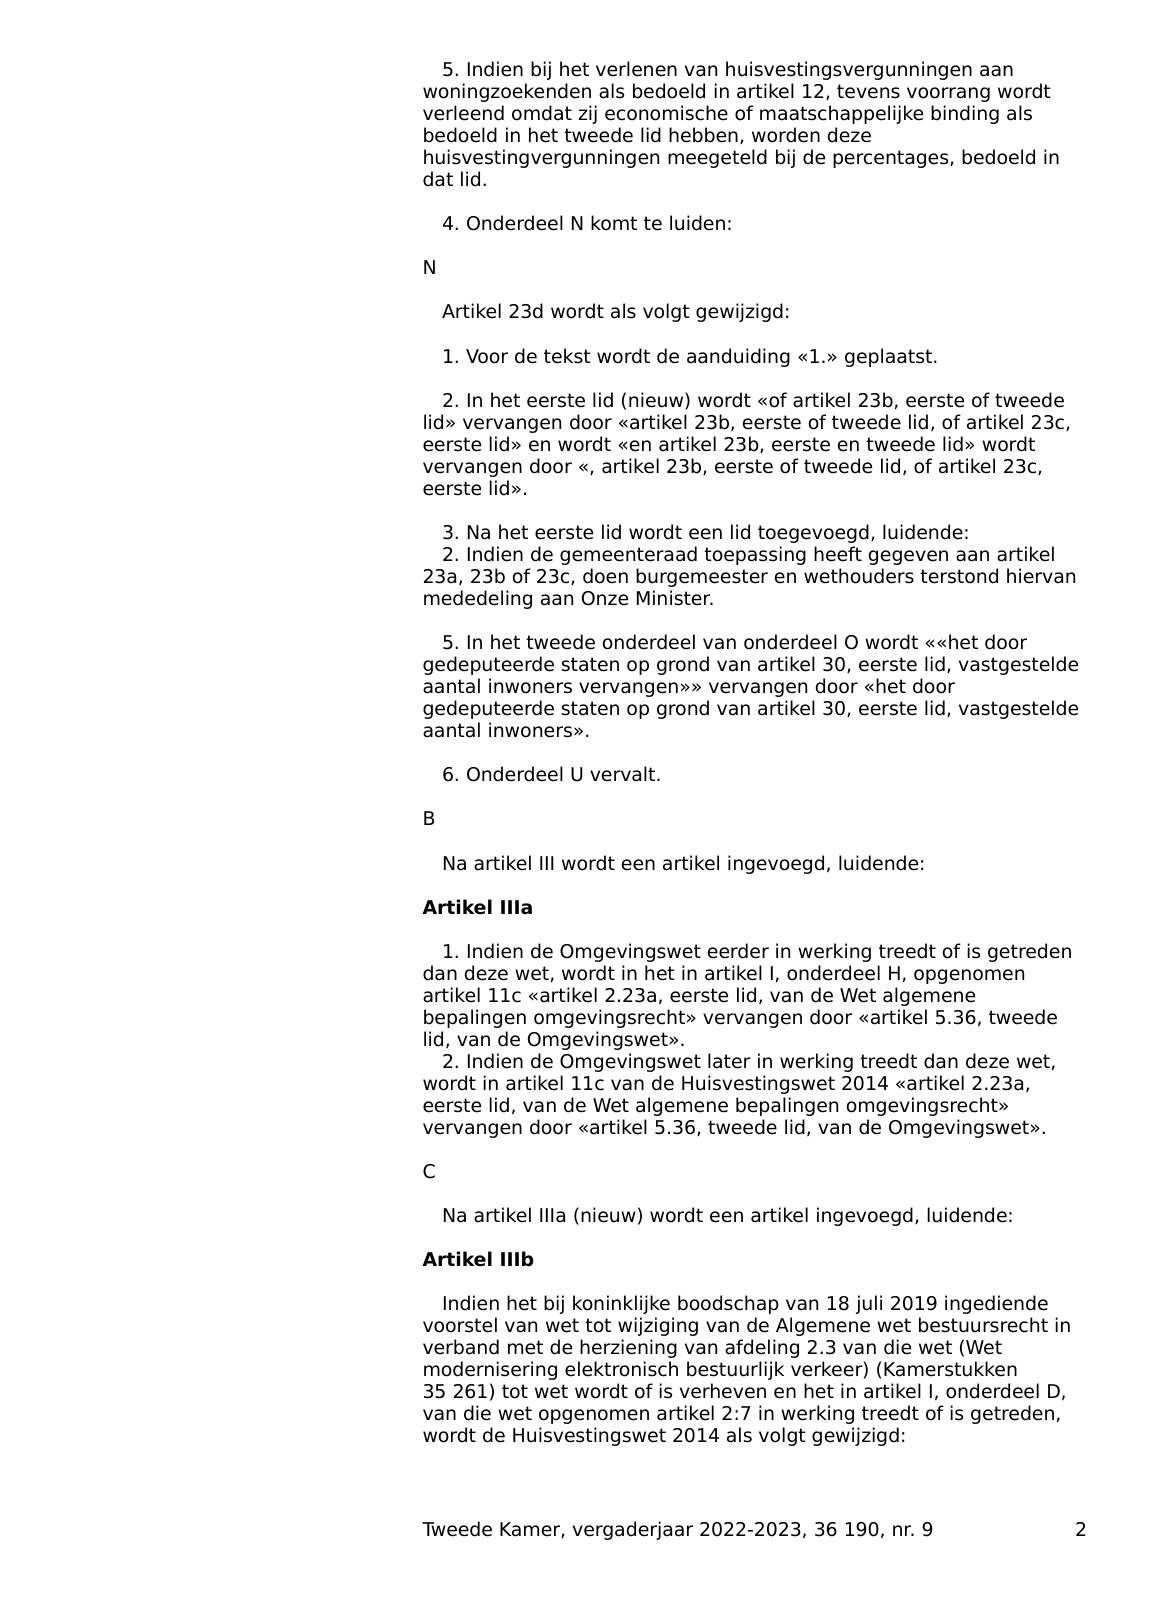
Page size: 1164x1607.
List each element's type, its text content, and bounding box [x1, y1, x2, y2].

text Na artikel IIIa (nieuw) wordt een artikel ingevoegd, luidende: [422, 1205, 1087, 1227]
text 5. Indien bij het verlenen van huisvestingsvergunningen aan woningzoekenden als bedoeld in artikel 12, tevens voorrang wordt verleend omdat zij economische of maatschappelijke binding als bedoeld in het tweede lid hebben, worden deze huisvestingvergunningen meegeteld bij de percentages, bedoeld in dat lid. [422, 59, 1087, 191]
subtitle B [422, 808, 1087, 830]
text 6. Onderdeel U vervalt. [422, 764, 1087, 786]
subtitle C [422, 1161, 1087, 1183]
text 3. Na het eerste lid wordt een lid toegevoegd, luidende: [422, 522, 1087, 544]
text Na artikel III wordt een artikel ingevoegd, luidende: [422, 852, 1087, 874]
subtitle Artikel IIIb [422, 1249, 1087, 1271]
text 4. Onderdeel N komt te luiden: [422, 213, 1087, 235]
text 2. Indien de Omgevingswet later in werking treedt dan deze wet, wordt in artikel 11c van de Huisvestingswet 2014 «artikel 2.23a, eerste lid, van de Wet algemene bepalingen omgevingsrecht» vervangen door «artikel 5.36, tweede lid, van de Omgevingswet». [422, 1051, 1087, 1138]
text Artikel 23d wordt als volgt gewijzigd: [422, 301, 1087, 323]
subtitle N [422, 257, 1087, 279]
text 1. Indien de Omgevingswet eerder in werking treedt of is getreden dan deze wet, wordt in het in artikel I, onderdeel H, opgenomen artikel 11c «artikel 2.23a, eerste lid, van de Wet algemene bepalingen omgevingsrecht» vervangen door «artikel 5.36, tweede lid, van de Omgevingswet». [422, 941, 1087, 1051]
text Indien het bij koninklijke boodschap van 18 juli 2019 ingediende voorstel van wet tot wijziging van de Algemene wet bestuursrecht in verband met de herziening van afdeling 2.3 van die wet (Wet modernisering elektronisch bestuurlijk verkeer) (Kamerstukken 35 261) tot wet wordt of is verheven en het in artikel I, onderdeel D, van die wet opgenomen artikel 2:7 in werking treedt of is getreden, wordt de Huisvestingswet 2014 als volgt gewijzigd: [422, 1293, 1087, 1447]
text 1. Voor de tekst wordt de aanduiding «1.» geplaatst. [422, 346, 1087, 368]
text 2. In het eerste lid (nieuw) wordt «of artikel 23b, eerste of tweede lid» vervangen door «artikel 23b, eerste of tweede lid, of artikel 23c, eerste lid» en wordt «en artikel 23b, eerste en tweede lid» wordt vervangen door «, artikel 23b, eerste of tweede lid, of artikel 23c, eerste lid». [422, 390, 1087, 500]
text 2. Indien de gemeenteraad toepassing heeft gegeven aan artikel 23a, 23b of 23c, doen burgemeester en wethouders terstond hiervan mededeling aan Onze Minister. [422, 544, 1087, 610]
subtitle Artikel IIIa [422, 897, 1087, 918]
text 5. In het tweede onderdeel van onderdeel O wordt ««het door gedeputeerde staten op grond van artikel 30, eerste lid, vastgestelde aantal inwoners vervangen»» vervangen door «het door gedeputeerde staten op grond van artikel 30, eerste lid, vastgestelde aantal inwoners». [422, 632, 1087, 742]
